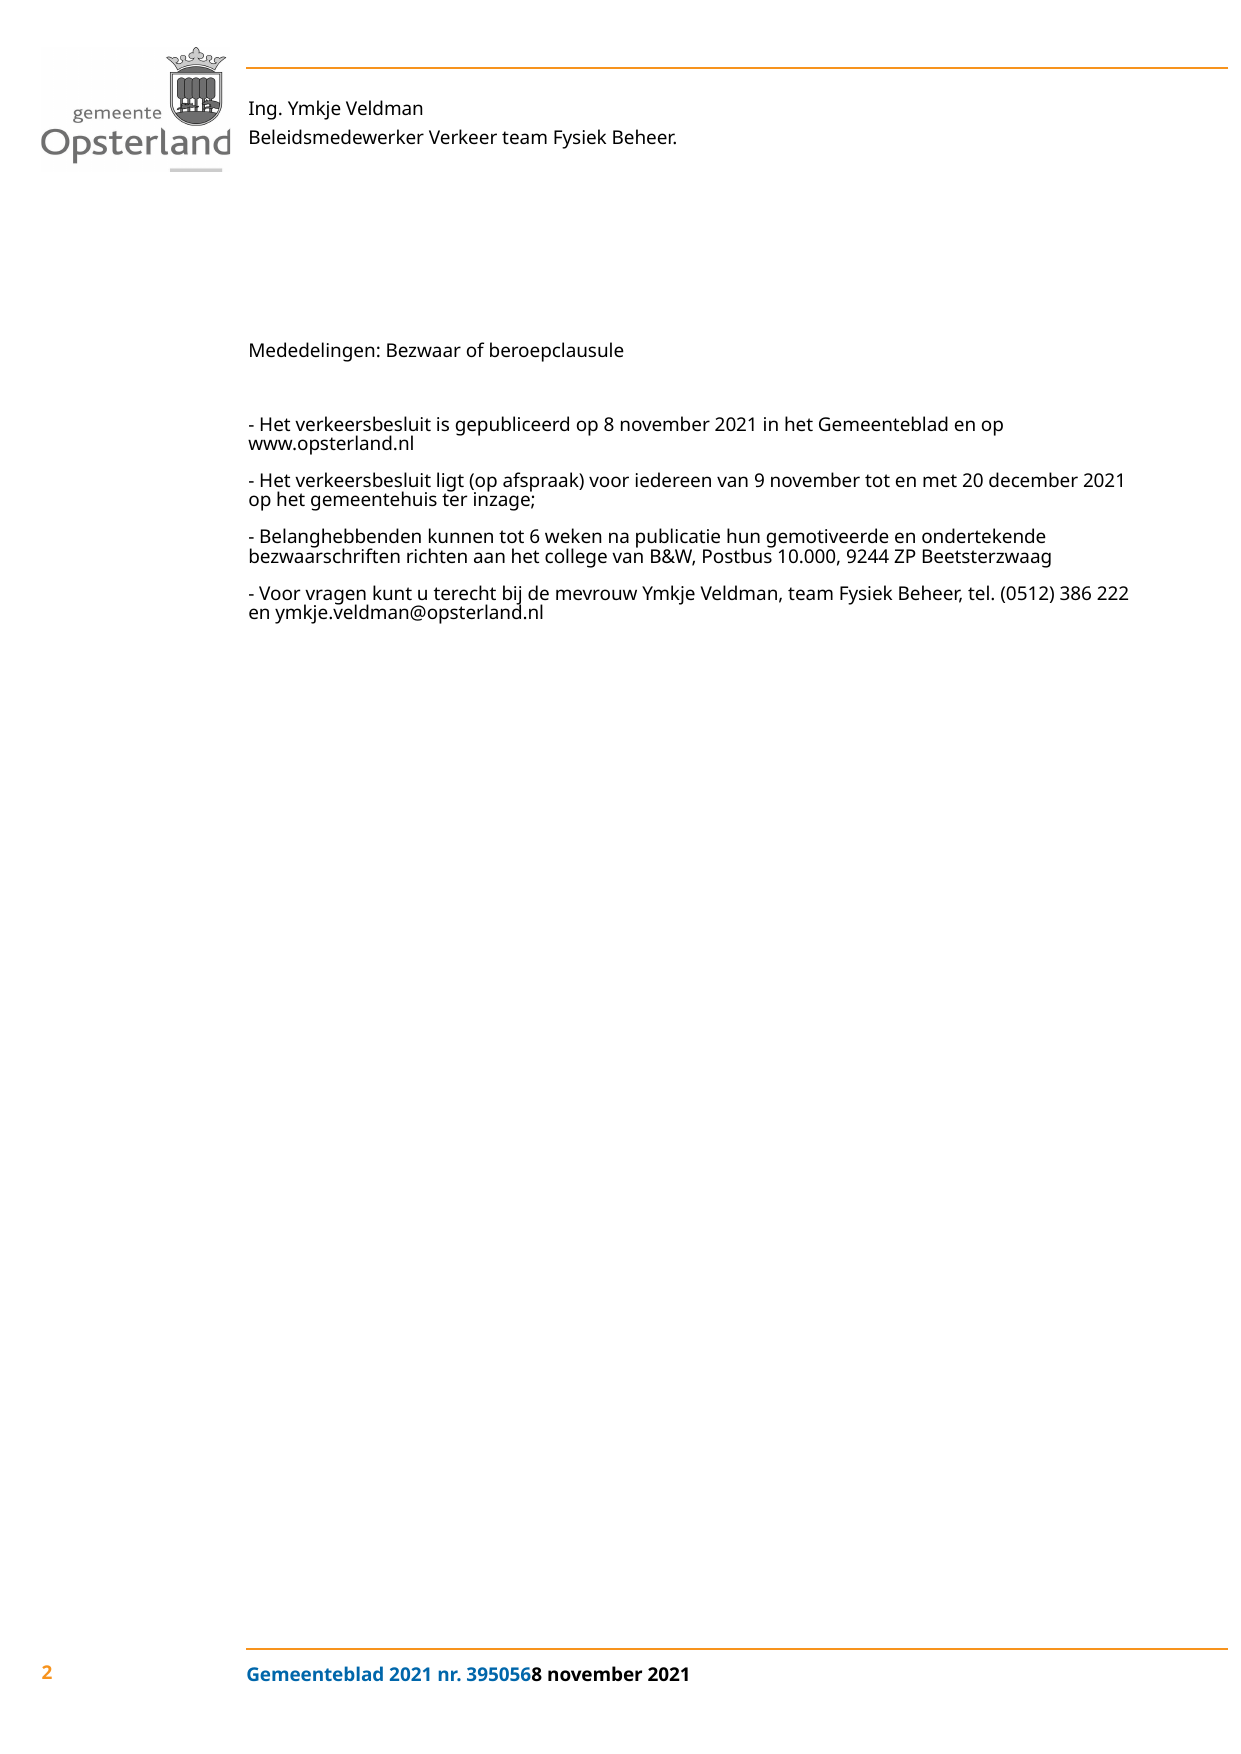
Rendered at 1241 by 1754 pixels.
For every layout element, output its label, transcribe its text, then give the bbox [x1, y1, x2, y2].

text - Belanghebbenden kunnen tot 6 weken na publicatie hun gemotiveerde en ondertekende bezwaarschriften richten aan het college van B&W, Postbus 10.000, 9244 ZP Beetsterzwaag [248, 528, 1152, 567]
text Mededelingen: Bezwaar of beroepclausule [248, 342, 1152, 361]
text - Het verkeersbesluit is gepubliceerd op 8 november 2021 in het Gemeenteblad en op www.opsterland.nl [248, 416, 1152, 454]
text Ing. Ymkje Veldman [248, 95, 1152, 121]
text - Voor vragen kunt u terecht bij de mevrouw Ymkje Veldman, team Fysiek Beheer, tel. (0512) 386 222 en ymkje.veldman@opsterland.nl [248, 585, 1152, 623]
text - Het verkeersbesluit ligt (op afspraak) voor iedereen van 9 november tot en met 20 december 2021 op het gemeentehuis ter inzage; [248, 472, 1152, 511]
picture [41, 47, 231, 172]
text Beleidsmedewerker Verkeer team Fysiek Beheer. [248, 124, 1152, 150]
